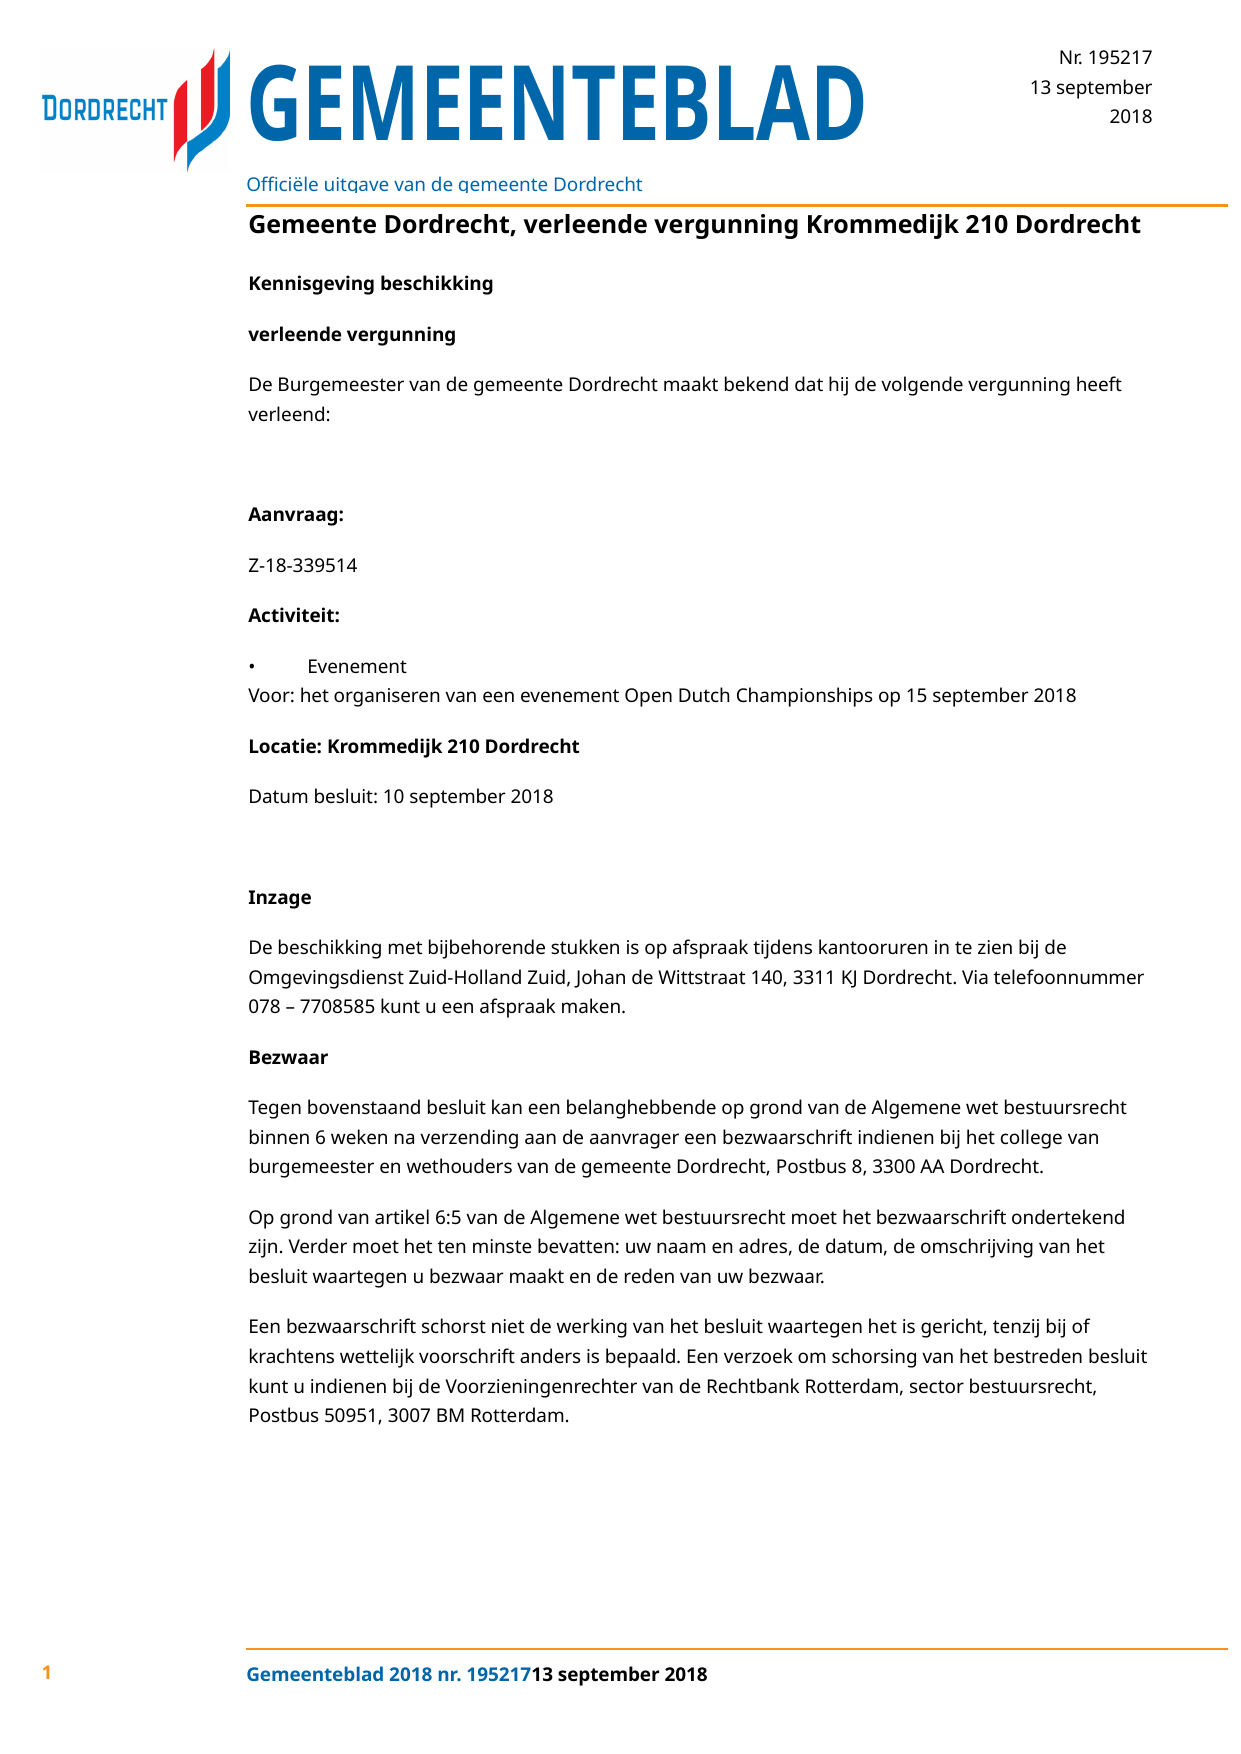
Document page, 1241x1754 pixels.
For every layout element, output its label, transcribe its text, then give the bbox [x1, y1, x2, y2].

picture [41, 47, 231, 172]
text Gemeente Dordrecht, verleende vergunning Krommedijk 210 Dordrecht [248, 207, 1152, 241]
text Aanvraag: [248, 502, 1152, 527]
text Bezwaar [248, 1044, 1152, 1070]
text Locatie: Krommedijk 210 Dordrecht [248, 733, 1152, 758]
text De beschikking met bijbehorende stukken is op afspraak tijdens kantooruren in te zien bij de Omgevingsdienst Zuid-Holland Zuid, Johan de Wittstraat 140, 3311 KJ Dordrecht. Via telefoonnummer 078 – 7708585 kunt u een afspraak maken. [248, 934, 1152, 1019]
text De Burgemeester van de gemeente Dordrecht maakt bekend dat hij de volgende vergunning heeft verleend: [248, 371, 1152, 426]
text Inzage [248, 884, 1152, 910]
text Kennisgeving beschikking [248, 270, 1152, 296]
text Op grond van artikel 6:5 van de Algemene wet bestuursrecht moet het bezwaarschrift ondertekend zijn. Verder moet het ten minste bevatten: uw naam en adres, de datum, de omschrijving van het besluit waartegen u bezwaar maakt en de reden van uw bezwaar. [248, 1204, 1152, 1289]
text Tegen bovenstaand besluit kan een belanghebbende op grond van de Algemene wet bestuursrecht binnen 6 weken na verzending aan de aanvrager een bezwaarschrift indienen bij het college van burgemeester en wethouders van de gemeente Dordrecht, Postbus 8, 3300 AA Dordrecht. [248, 1094, 1152, 1179]
text Activiteit: [248, 602, 1152, 628]
text Een bezwaarschrift schorst niet de werking van het besluit waartegen het is gericht, tenzij bij of krachtens wettelijk voorschrift anders is bepaald. Een verzoek om schorsing van het bestreden besluit kunt u indienen bij de Voorzieningenrechter van de Rechtbank Rotterdam, sector bestuursrecht, Postbus 50951, 3007 BM Rotterdam. [248, 1314, 1152, 1428]
text verleende vergunning [248, 321, 1152, 346]
list Evenement [248, 653, 1152, 678]
text Voor: het organiseren van een evenement Open Dutch Championships op 15 september 2018 [248, 682, 1152, 708]
text Datum besluit: 10 september 2018 [248, 783, 1152, 809]
text Z-18-339514 [248, 552, 1152, 578]
